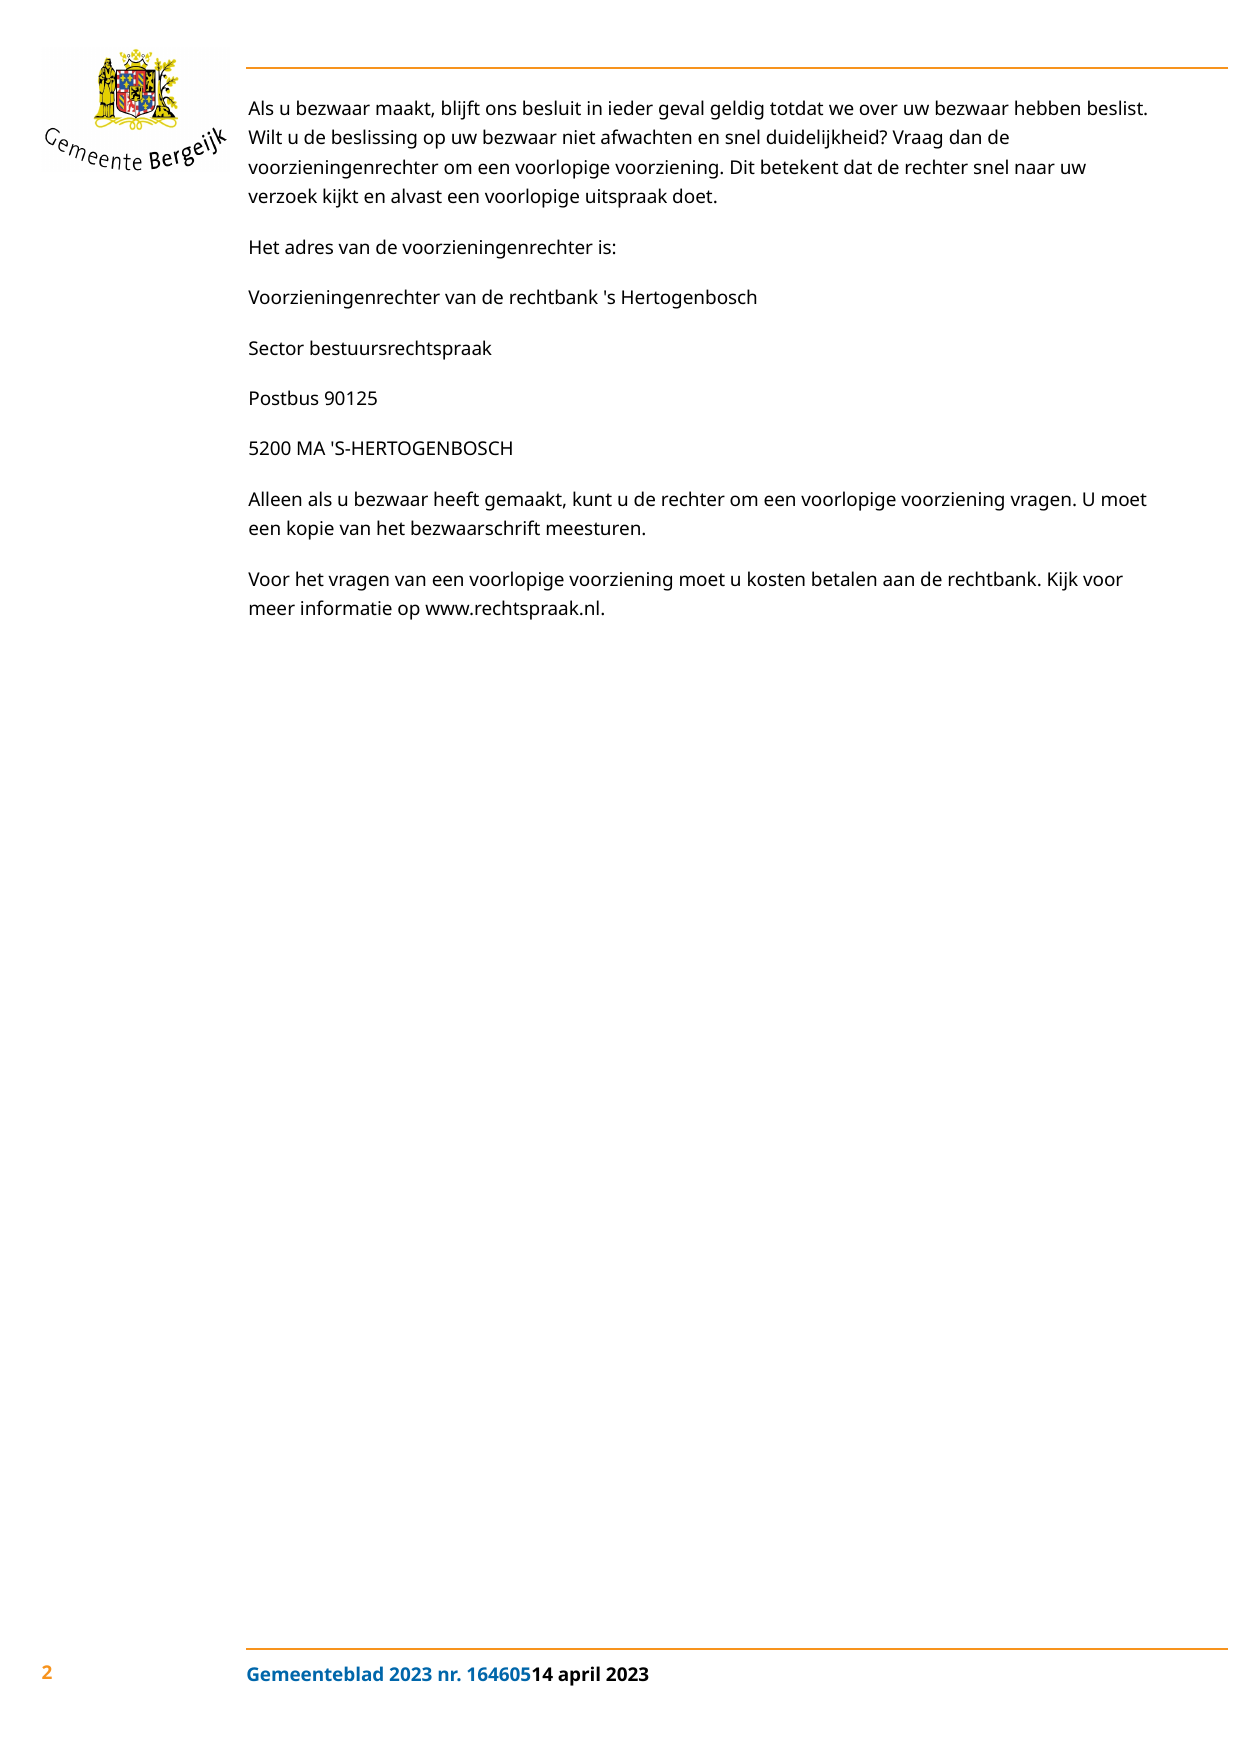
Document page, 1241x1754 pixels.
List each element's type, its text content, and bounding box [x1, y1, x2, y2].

text Voorzieningenrechter van de rechtbank 's Hertogenbosch [248, 284, 1152, 310]
text Sector bestuursrechtspraak [248, 335, 1152, 361]
text Voor het vragen van een voorlopige voorziening moet u kosten betalen aan de rechtbank. Kijk voor meer informatie op www.rechtspraak.nl. [248, 566, 1152, 621]
text Het adres van de voorzieningenrechter is: [248, 234, 1152, 260]
picture [41, 47, 231, 172]
text Als u bezwaar maakt, blijft ons besluit in ieder geval geldig totdat we over uw bezwaar hebben beslist. Wilt u de beslissing op uw bezwaar niet afwachten en snel duidelijkheid? Vraag dan de voorzieningenrechter om een voorlopige voorziening. Dit betekent dat de rechter snel naar uw verzoek kijkt en alvast een voorlopige uitspraak doet. [248, 95, 1152, 209]
text 5200 MA 'S-HERTOGENBOSCH [248, 436, 1152, 461]
text Postbus 90125 [248, 385, 1152, 411]
text Alleen als u bezwaar heeft gemaakt, kunt u de rechter om een voorlopige voorziening vragen. U moet een kopie van het bezwaarschrift meesturen. [248, 486, 1152, 541]
